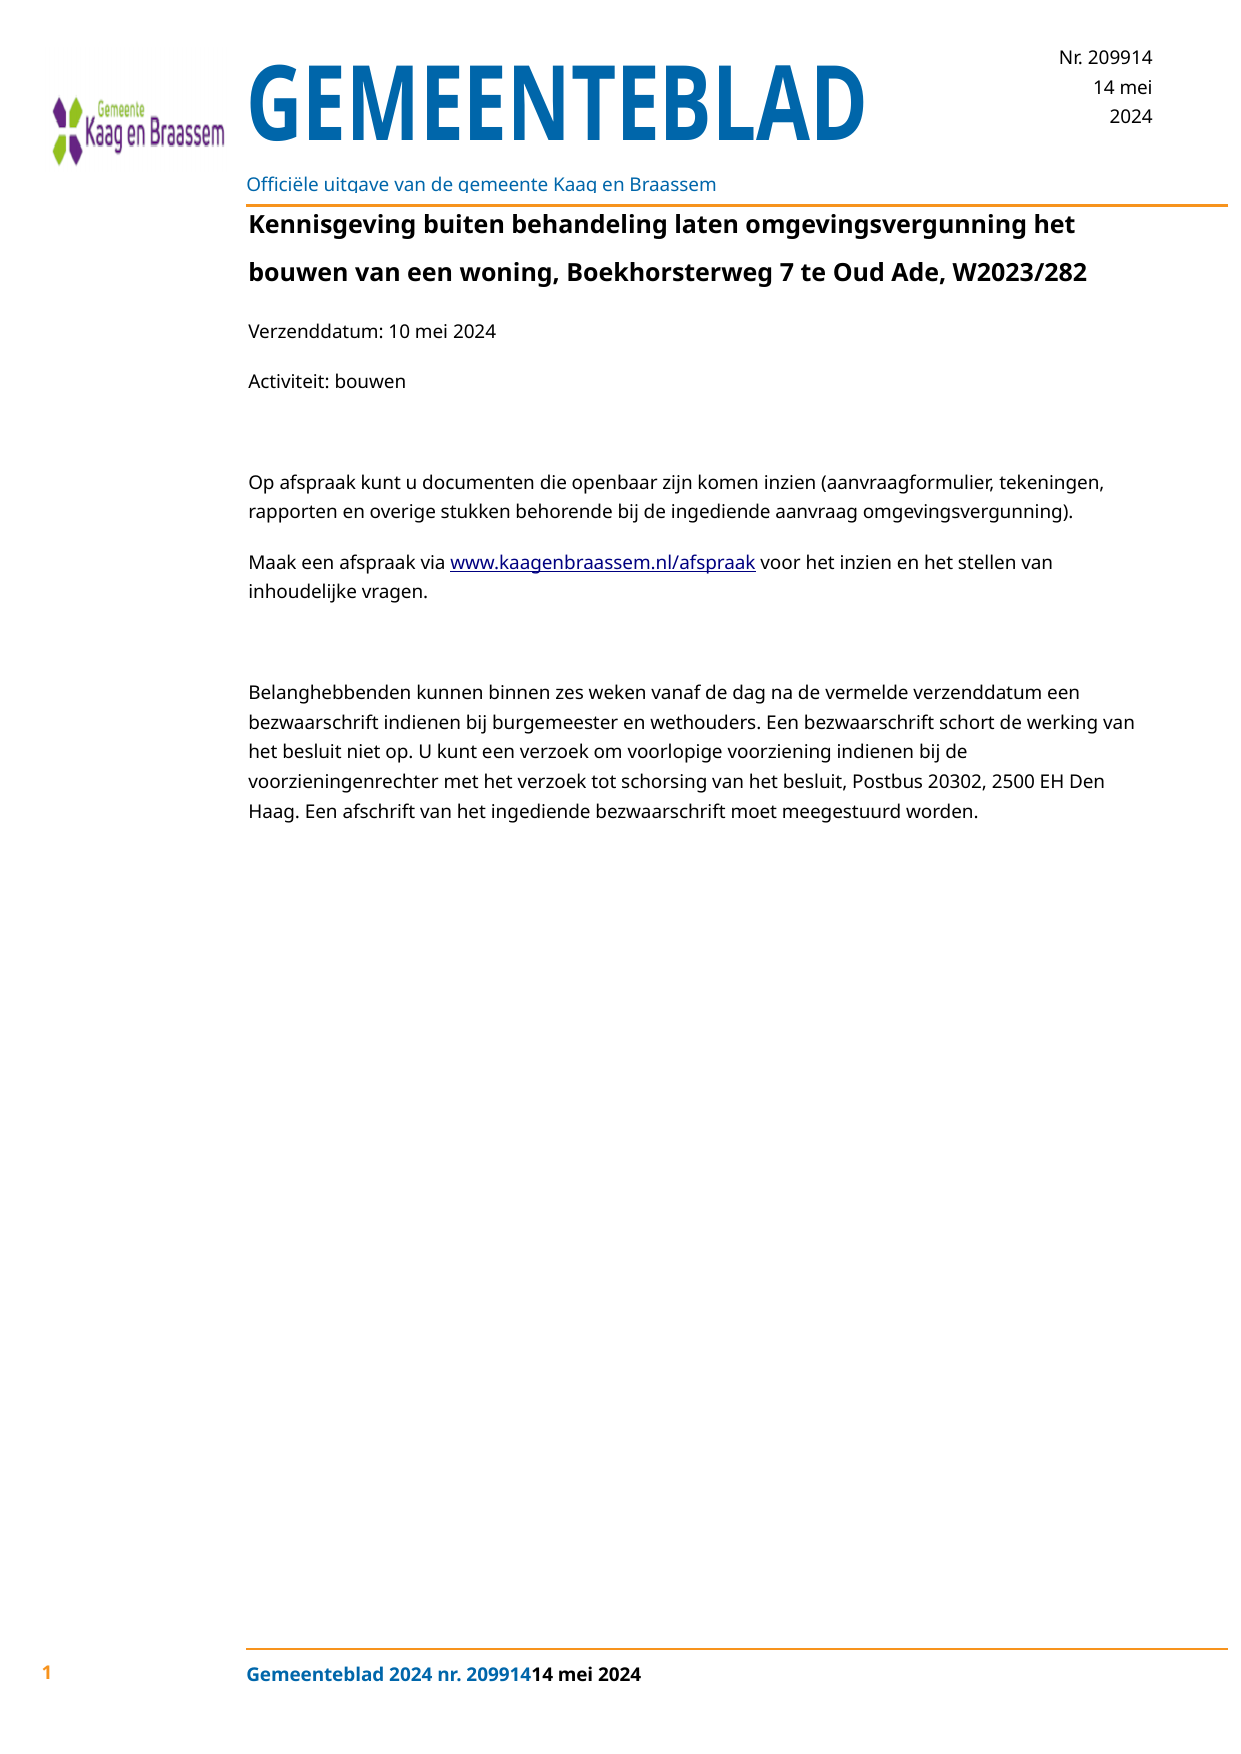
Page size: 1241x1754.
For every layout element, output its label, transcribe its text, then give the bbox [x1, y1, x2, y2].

text Kennisgeving buiten behandeling laten omgevingsvergunning het bouwen van een woning, Boekhorsterweg 7 te Oud Ade, W2023/282 [248, 207, 1152, 288]
picture [41, 47, 231, 172]
text Belanghebbenden kunnen binnen zes weken vanaf de dag na de vermelde verzenddatum een bezwaarschrift indienen bij burgemeester en wethouders. Een bezwaarschrift schort de werking van het besluit niet op. U kunt een verzoek om voorlopige voorziening indienen bij de voorzieningenrechter met het verzoek tot schorsing van het besluit, Postbus 20302, 2500 EH Den Haag. Een afschrift van het ingediende bezwaarschrift moet meegestuurd worden. [248, 679, 1152, 824]
text Op afspraak kunt u documenten die openbaar zijn komen inzien (aanvraagformulier, tekeningen, rapporten en overige stukken behorende bij de ingediende aanvraag omgevingsvergunning). [248, 469, 1152, 524]
text Maak een afspraak via www.kaagenbraassem.nl/afspraak voor het inzien en het stellen van inhoudelijke vragen. [248, 549, 1152, 604]
text Activiteit: bouwen [248, 368, 1152, 394]
text Verzenddatum: 10 mei 2024 [248, 318, 1152, 344]
